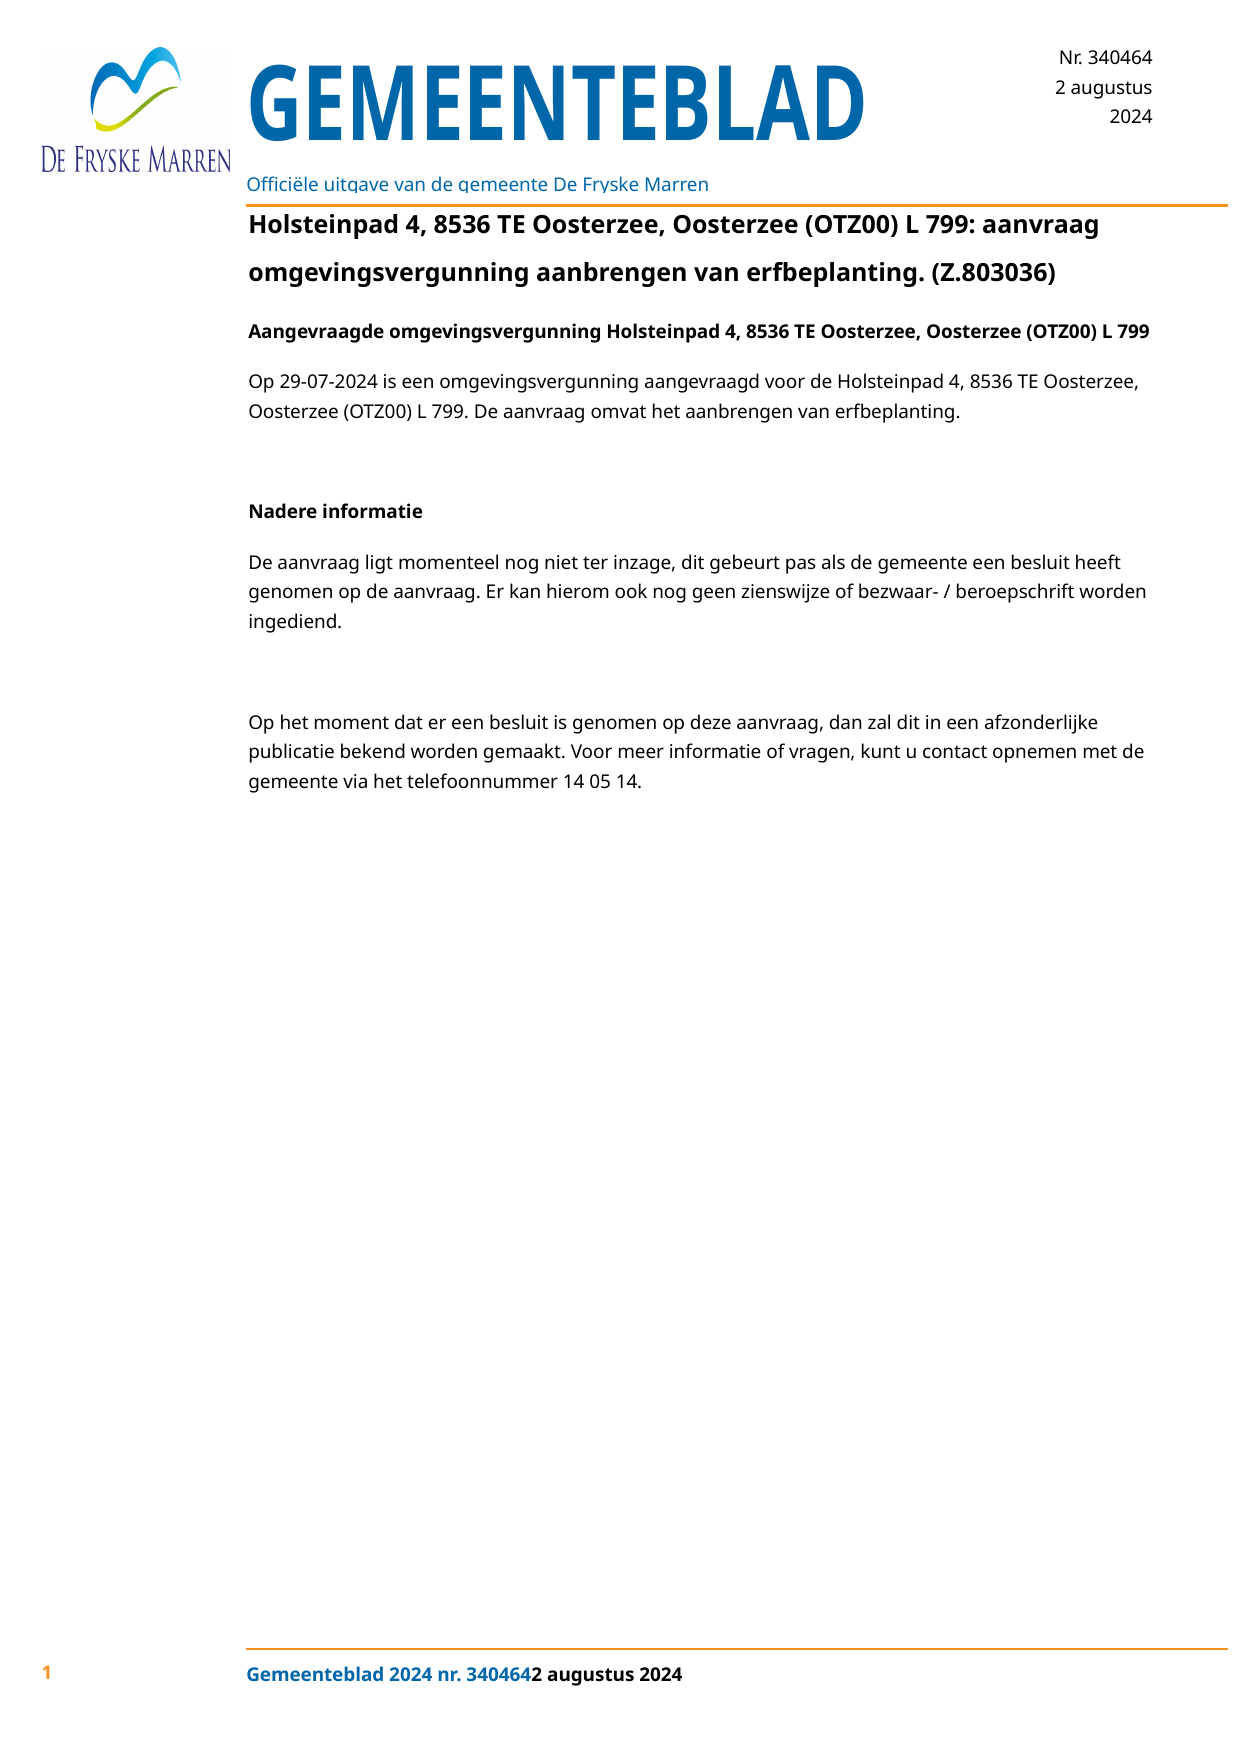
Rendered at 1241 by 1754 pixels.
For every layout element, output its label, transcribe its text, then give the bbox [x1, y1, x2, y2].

text Holsteinpad 4, 8536 TE Oosterzee, Oosterzee (OTZ00) L 799: aanvraag omgevingsvergunning aanbrengen van erfbeplanting. (Z.803036) [248, 207, 1152, 288]
text Aangevraagde omgevingsvergunning Holsteinpad 4, 8536 TE Oosterzee, Oosterzee (OTZ00) L 799 [248, 318, 1152, 344]
text Op het moment dat er een besluit is genomen op deze aanvraag, dan zal dit in een afzonderlijke publicatie bekend worden gemaakt. Voor meer informatie of vragen, kunt u contact opnemen met de gemeente via het telefoonnummer 14 05 14. [248, 709, 1152, 794]
text Op 29-07-2024 is een omgevingsvergunning aangevraagd voor de Holsteinpad 4, 8536 TE Oosterzee, Oosterzee (OTZ00) L 799. De aanvraag omvat het aanbrengen van erfbeplanting. [248, 368, 1152, 424]
text De aanvraag ligt momenteel nog niet ter inzage, dit gebeurt pas als de gemeente een besluit heeft genomen op de aanvraag. Er kan hierom ook nog geen zienswijze of bezwaar- / beroepschrift worden ingediend. [248, 549, 1152, 634]
picture [41, 47, 231, 172]
text Nadere informatie [248, 499, 1152, 524]
